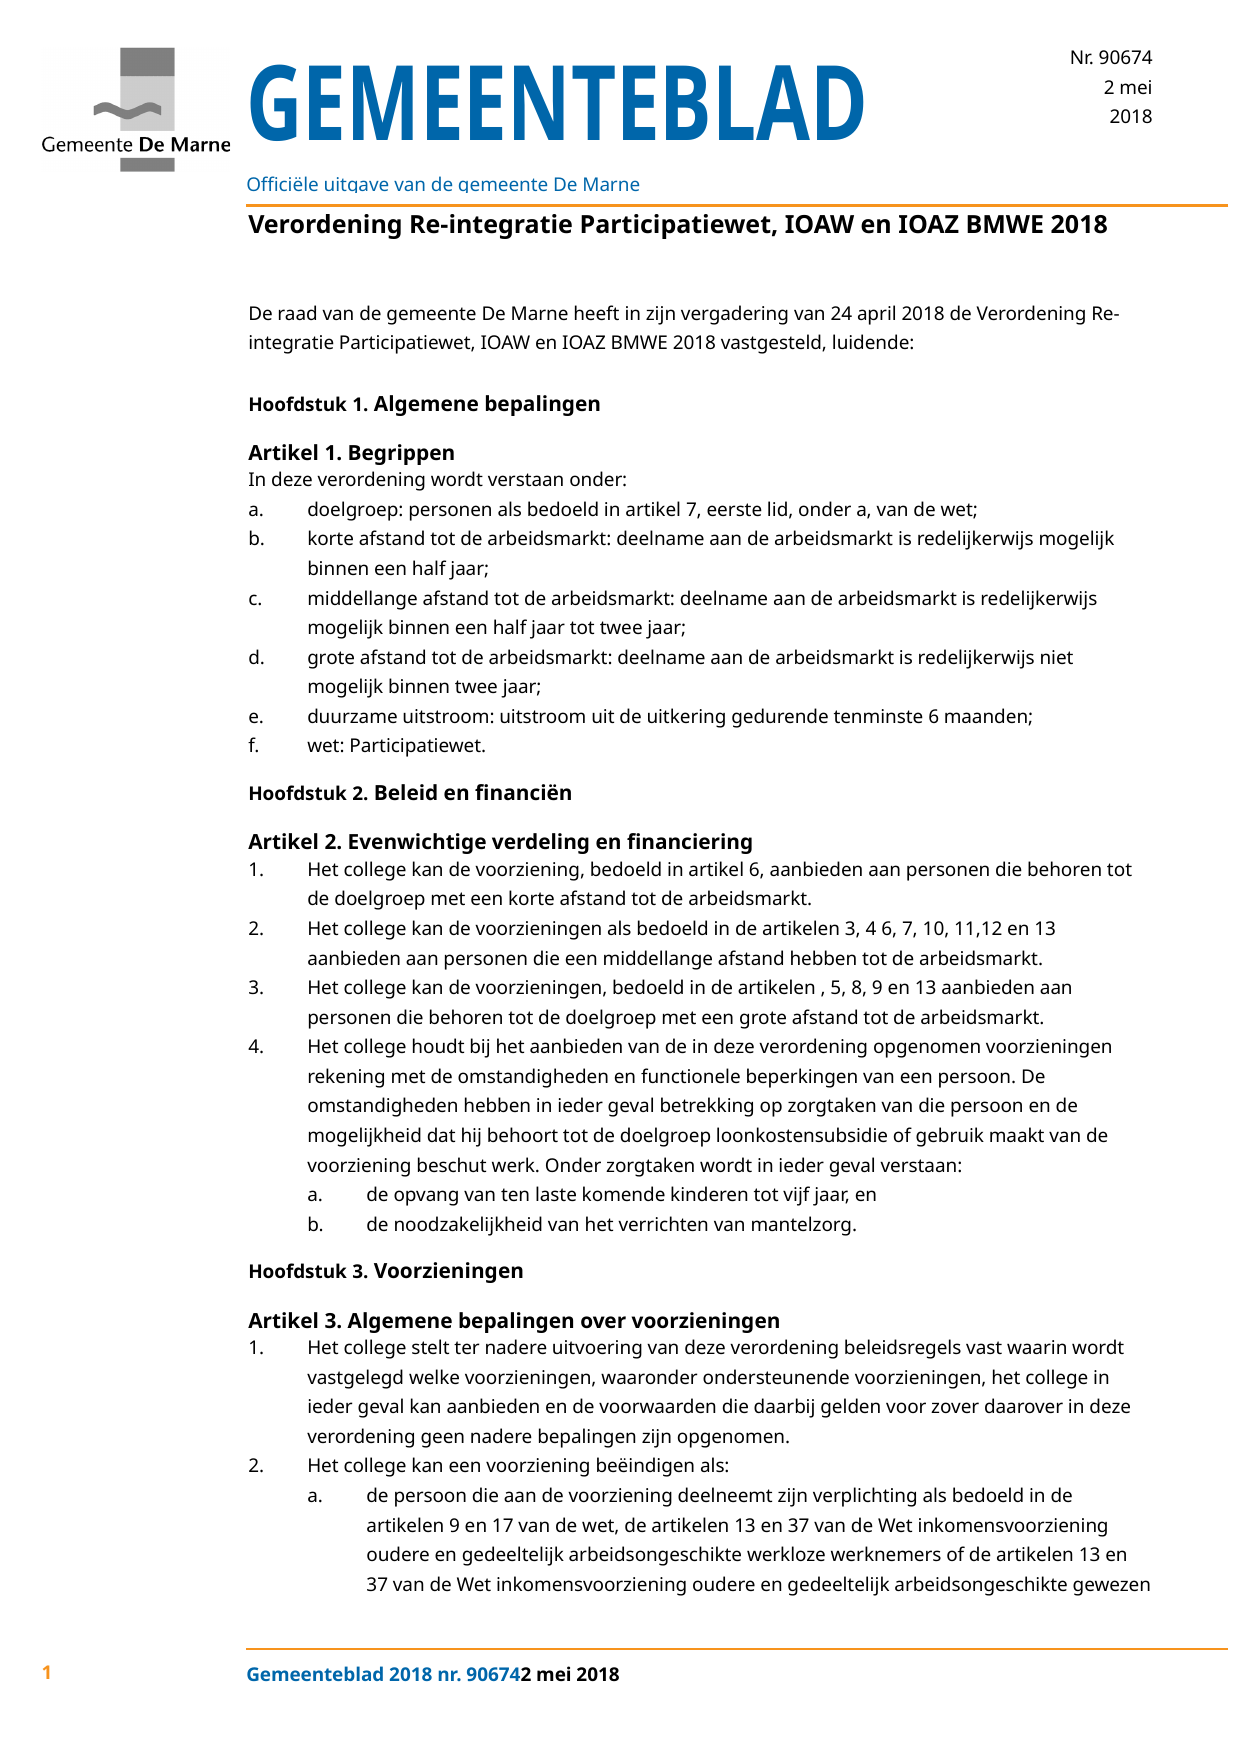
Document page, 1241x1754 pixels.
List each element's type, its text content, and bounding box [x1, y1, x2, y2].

list Het college houdt bij het aanbieden van de in deze verordening opgenomen voorzieningen rekening met de omstandigheden en functionele beperkingen van een persoon. De omstandigheden hebben in ieder geval betrekking op zorgtaken van die persoon en de mogelijkheid dat hij behoort tot de doelgroep loonkostensubsidie of gebruik maakt van de voorziening beschut werk. Onder zorgtaken wordt in ieder geval verstaan: [248, 1033, 1152, 1177]
list doelgroep: personen als bedoeld in artikel 7, eerste lid, onder a, van de wet; [248, 496, 1152, 522]
text Hoofdstuk 2. Beleid en financiën [248, 778, 1152, 807]
text Hoofdstuk 1. Algemene bepalingen [248, 389, 1152, 417]
list de opvang van ten laste komende kinderen tot vijf jaar, en [307, 1181, 1152, 1207]
list Het college kan de voorzieningen, bedoeld in de artikelen , 5, 8, 9 en 13 aanbieden aan personen die behoren tot de doelgroep met een grote afstand tot de arbeidsmarkt. [248, 974, 1152, 1029]
list korte afstand tot de arbeidsmarkt: deelname aan de arbeidsmarkt is redelijkerwijs mogelijk binnen een half jaar; [248, 526, 1152, 581]
list grote afstand tot de arbeidsmarkt: deelname aan de arbeidsmarkt is redelijkerwijs niet mogelijk binnen twee jaar; [248, 644, 1152, 699]
list Het college stelt ter nadere uitvoering van deze verordening beleidsregels vast waarin wordt vastgelegd welke voorzieningen, waaronder ondersteunende voorzieningen, het college in ieder geval kan aanbieden en de voorwaarden die daarbij gelden voor zover daarover in deze verordening geen nadere bepalingen zijn opgenomen. [248, 1334, 1152, 1449]
list Het college kan een voorziening beëindigen als: [248, 1453, 1152, 1478]
list de persoon die aan de voorziening deelneemt zijn verplichting als bedoeld in de artikelen 9 en 17 van de wet, de artikelen 13 en 37 van de Wet inkomensvoorziening oudere en gedeeltelijk arbeidsongeschikte werkloze werknemers of de artikelen 13 en 37 van de Wet inkomensvoorziening oudere en gedeeltelijk arbeidsongeschikte gewezen [307, 1482, 1152, 1597]
list middellange afstand tot de arbeidsmarkt: deelname aan de arbeidsmarkt is redelijkerwijs mogelijk binnen een half jaar tot twee jaar; [248, 585, 1152, 640]
list Het college kan de voorziening, bedoeld in artikel 6, aanbieden aan personen die behoren tot de doelgroep met een korte afstand tot de arbeidsmarkt. [248, 856, 1152, 911]
text Hoofdstuk 3. Voorzieningen [248, 1257, 1152, 1285]
list de noodzakelijkheid van het verrichten van mantelzorg. [307, 1211, 1152, 1237]
text Artikel 3. Algemene bepalingen over voorzieningen [248, 1306, 1152, 1334]
list Het college kan de voorzieningen als bedoeld in de artikelen 3, 4 6, 7, 10, 11,12 en 13 aanbieden aan personen die een middellange afstand hebben tot de arbeidsmarkt. [248, 915, 1152, 970]
text De raad van de gemeente De Marne heeft in zijn vergadering van 24 april 2018 de Verordening Re-integratie Participatiewet, IOAW en IOAZ BMWE 2018 vastgesteld, luidende: [248, 300, 1152, 355]
list wet: Participatiewet. [248, 733, 1152, 758]
list duurzame uitstroom: uitstroom uit de uitkering gedurende tenminste 6 maanden; [248, 703, 1152, 729]
text Artikel 2. Evenwichtige verdeling en financiering [248, 827, 1152, 856]
text Verordening Re-integratie Participatiewet, IOAW en IOAZ BMWE 2018 [248, 207, 1152, 241]
picture [41, 47, 231, 172]
text In deze verordening wordt verstaan onder: [248, 466, 1152, 492]
text Artikel 1. Begrippen [248, 438, 1152, 466]
